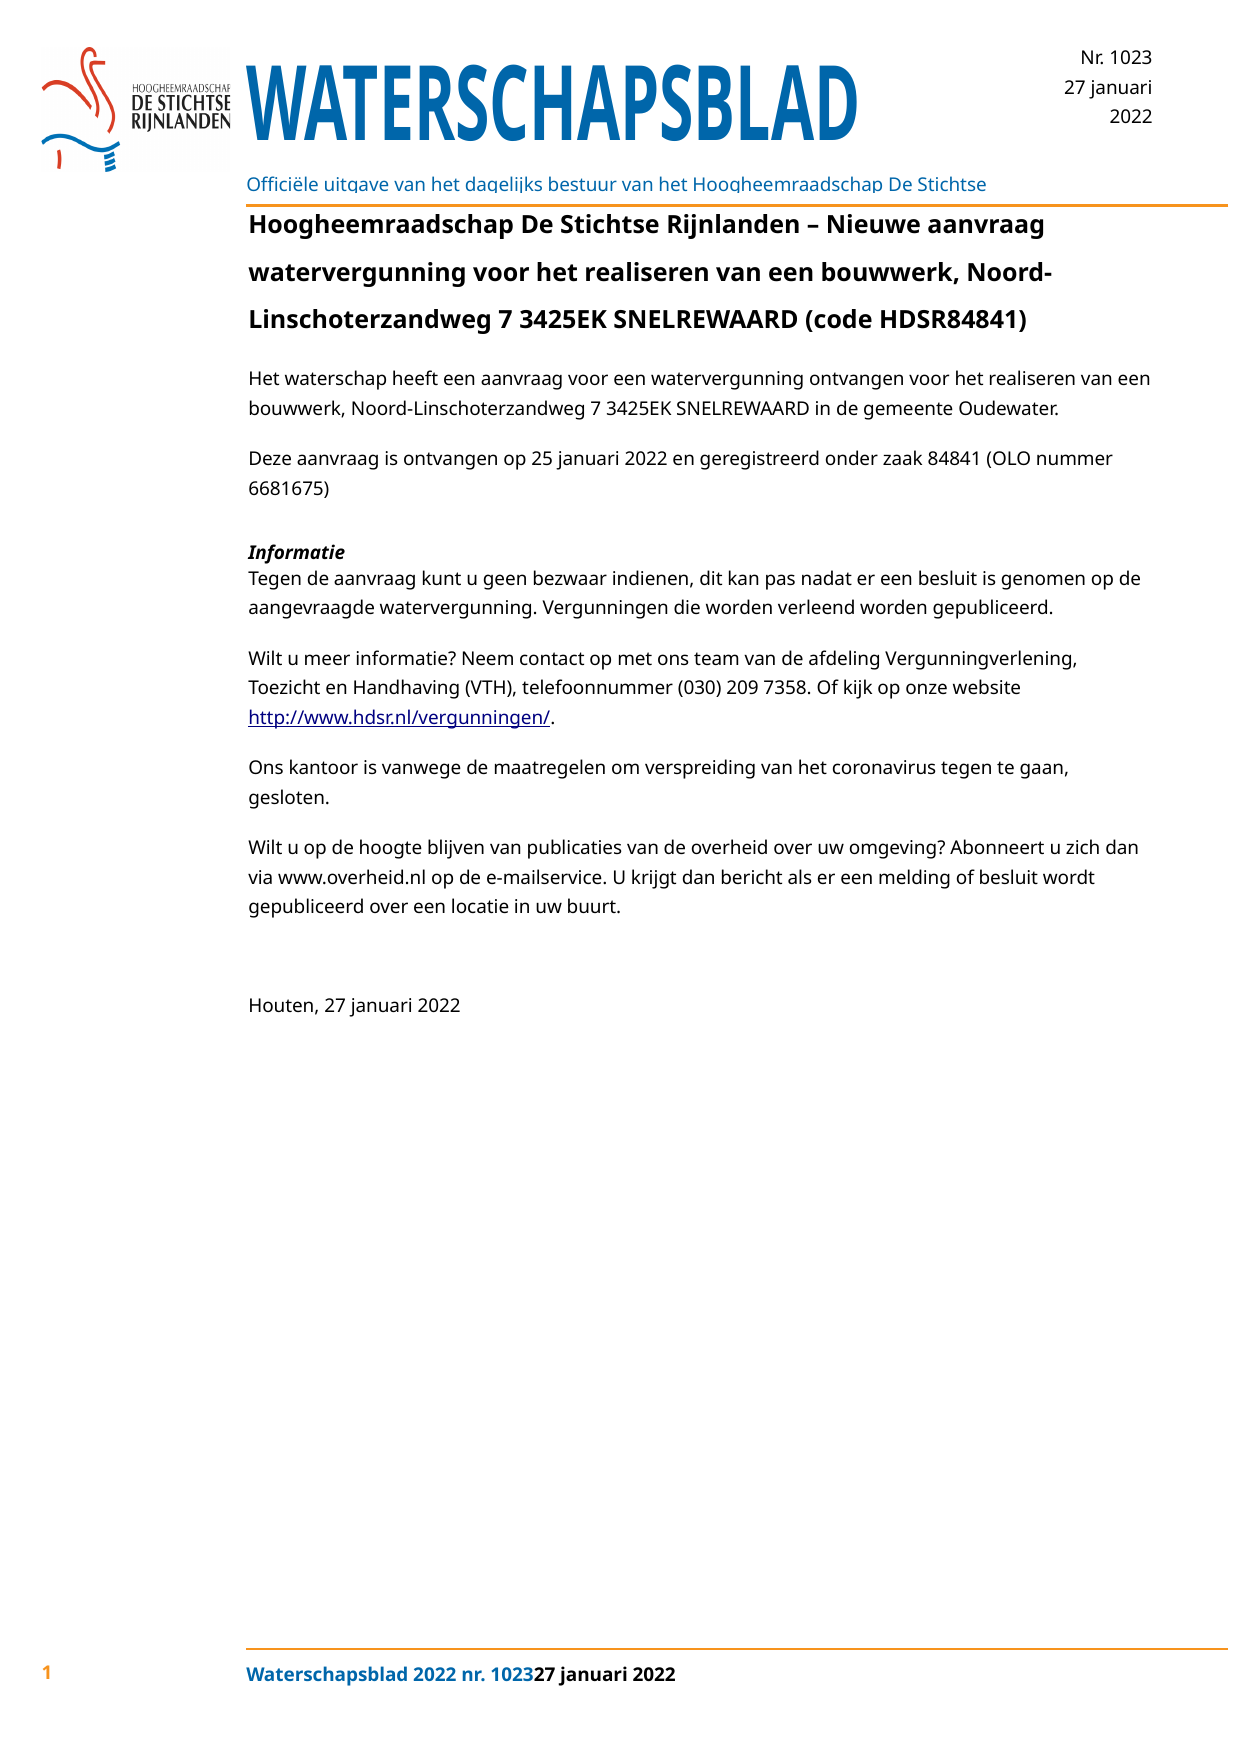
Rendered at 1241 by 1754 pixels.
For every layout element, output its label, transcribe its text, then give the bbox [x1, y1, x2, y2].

text Houten, 27 januari 2022 [248, 992, 1152, 1017]
text Wilt u meer informatie? Neem contact op met ons team van de afdeling Vergunningverlening, Toezicht en Handhaving (VTH), telefoonnummer (030) 209 7358. Of kijk op onze website http://www.hdsr.nl/vergunningen/. [248, 645, 1152, 730]
text Hoogheemraadschap De Stichtse Rijnlanden – Nieuwe aanvraag watervergunning voor het realiseren van een bouwwerk, Noord-Linschoterzandweg 7 3425EK SNELREWAARD (code HDSR84841) [248, 207, 1152, 336]
text Tegen de aanvraag kunt u geen bezwaar indienen, dit kan pas nadat er een besluit is genomen op de aangevraagde watervergunning. Vergunningen die worden verleend worden gepubliceerd. [248, 565, 1152, 620]
text Wilt u op de hoogte blijven van publicaties van de overheid over uw omgeving? Abonneert u zich dan via www.overheid.nl op de e-mailservice. U krijgt dan bericht als er een melding of besluit wordt gepubliceerd over een locatie in uw buurt. [248, 834, 1152, 919]
text Het waterschap heeft een aanvraag voor een watervergunning ontvangen voor het realiseren van een bouwwerk, Noord-Linschoterzandweg 7 3425EK SNELREWAARD in de gemeente Oudewater. [248, 366, 1152, 421]
text Deze aanvraag is ontvangen op 25 januari 2022 en geregistreerd onder zaak 84841 (OLO nummer 6681675) [248, 446, 1152, 501]
text Informatie [248, 539, 1152, 565]
picture [41, 47, 231, 172]
text Ons kantoor is vanwege de maatregelen om verspreiding van het coronavirus tegen te gaan, gesloten. [248, 754, 1152, 810]
